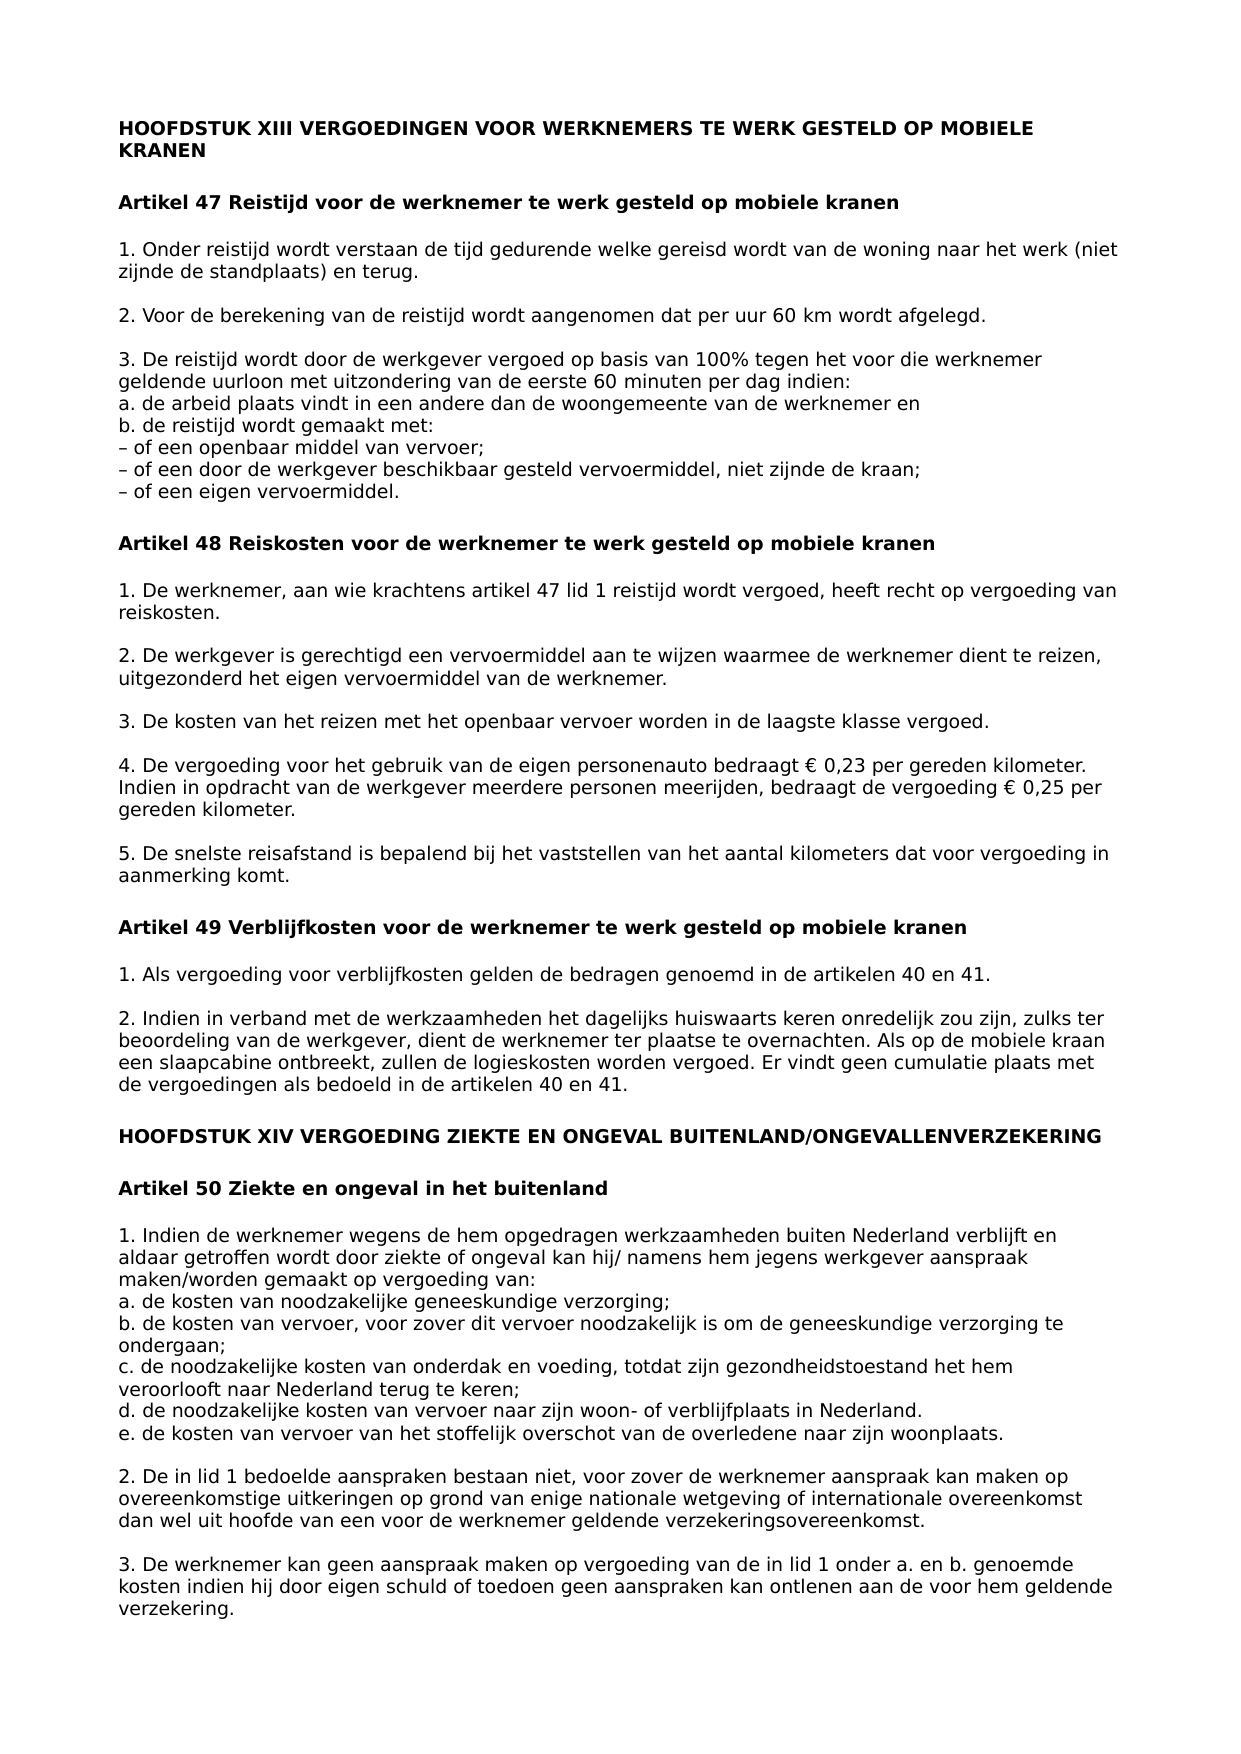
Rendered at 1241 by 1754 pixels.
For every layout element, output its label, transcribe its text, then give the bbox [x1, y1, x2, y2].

subtitle Artikel 50 Ziekte en ongeval in het buitenland [118, 1178, 1122, 1199]
text 3. De werknemer kan geen aanspraak maken op vergoeding van de in lid 1 onder a. en b. genoemde kosten indien hij door eigen schuld of toedoen geen aanspraken kan ontlenen aan de voor hem geldende verzekering. [118, 1554, 1122, 1620]
text 1. De werknemer, aan wie krachtens artikel 47 lid 1 reistijd wordt vergoed, heeft recht op vergoeding van reiskosten. [118, 579, 1122, 623]
text 1. Indien de werknemer wegens de hem opgedragen werkzaamheden buiten Nederland verblijft en aldaar getroffen wordt door ziekte of ongeval kan hij/ namens hem jegens werkgever aanspraak maken/worden gemaakt op vergoeding van: [118, 1224, 1122, 1291]
text b. de reistijd wordt gemaakt met: [118, 415, 1122, 437]
text 1. Onder reistijd wordt verstaan de tijd gedurende welke gereisd wordt van de woning naar het werk (niet zijnde de standplaats) en terug. [118, 239, 1122, 283]
subtitle HOOFDSTUK XIV VERGOEDING ZIEKTE EN ONGEVAL BUITENLAND/ONGEVALLENVERZEKERING [118, 1126, 1122, 1148]
text 5. De snelste reisafstand is bepalend bij het vaststellen van het aantal kilometers dat voor vergoeding in aanmerking komt. [118, 843, 1122, 887]
subtitle HOOFDSTUK XIII VERGOEDINGEN VOOR WERKNEMERS TE WERK GESTELD OP MOBIELE KRANEN [118, 118, 1122, 162]
text 2. Voor de berekening van de reistijd wordt aangenomen dat per uur 60 km wordt afgelegd. [118, 305, 1122, 327]
text 2. De in lid 1 bedoelde aanspraken bestaan niet, voor zover de werknemer aanspraak kan maken op overeenkomstige uitkeringen op grond van enige nationale wetgeving of internationale overeenkomst dan wel uit hoofde van een voor de werknemer geldende verzekeringsovereenkomst. [118, 1466, 1122, 1532]
text 4. De vergoeding voor het gebruik van de eigen personenauto bedraagt € 0,23 per gereden kilometer. Indien in opdracht van de werkgever meerdere personen meerijden, bedraagt de vergoeding € 0,25 per gereden kilometer. [118, 755, 1122, 821]
subtitle Artikel 47 Reistijd voor de werknemer te werk gesteld op mobiele kranen [118, 192, 1122, 214]
text 2. De werkgever is gerechtigd een vervoermiddel aan te wijzen waarmee de werknemer dient te reizen, uitgezonderd het eigen vervoermiddel van de werknemer. [118, 645, 1122, 689]
subtitle Artikel 48 Reiskosten voor de werknemer te werk gesteld op mobiele kranen [118, 533, 1122, 554]
text a. de arbeid plaats vindt in een andere dan de woongemeente van de werknemer en [118, 393, 1122, 415]
text 1. Als vergoeding voor verblijfkosten gelden de bedragen genoemd in de artikelen 40 en 41. [118, 964, 1122, 986]
text 3. De kosten van het reizen met het openbaar vervoer worden in de laagste klasse vergoed. [118, 711, 1122, 733]
text 2. Indien in verband met de werkzaamheden het dagelijks huiswaarts keren onredelijk zou zijn, zulks ter beoordeling van de werkgever, dient de werknemer ter plaatse te overnachten. Als op de mobiele kraan een slaapcabine ontbreekt, zullen de logieskosten worden vergoed. Er vindt geen cumulatie plaats met de vergoedingen als bedoeld in de artikelen 40 en 41. [118, 1008, 1122, 1096]
text – of een openbaar middel van vervoer; [118, 437, 1122, 459]
text b. de kosten van vervoer, voor zover dit vervoer noodzakelijk is om de geneeskundige verzorging te ondergaan; [118, 1312, 1122, 1356]
text d. de noodzakelijke kosten van vervoer naar zijn woon‑ of verblijfplaats in Nederland. [118, 1400, 1122, 1422]
subtitle Artikel 49 Verblijfkosten voor de werknemer te werk gesteld op mobiele kranen [118, 917, 1122, 939]
text 3. De reistijd wordt door de werkgever vergoed op basis van 100% tegen het voor die werknemer geldende uurloon met uitzondering van de eerste 60 minuten per dag indien: [118, 349, 1122, 393]
text a. de kosten van noodzakelijke geneeskundige verzorging; [118, 1291, 1122, 1312]
text – of een eigen vervoermiddel. [118, 481, 1122, 503]
text e. de kosten van vervoer van het stoffelijk overschot van de overledene naar zijn woonplaats. [118, 1422, 1122, 1444]
text – of een door de werkgever beschikbaar gesteld vervoermiddel, niet zijnde de kraan; [118, 459, 1122, 481]
text c. de noodzakelijke kosten van onderdak en voeding, totdat zijn gezondheidstoestand het hem veroorlooft naar Nederland terug te keren; [118, 1356, 1122, 1400]
